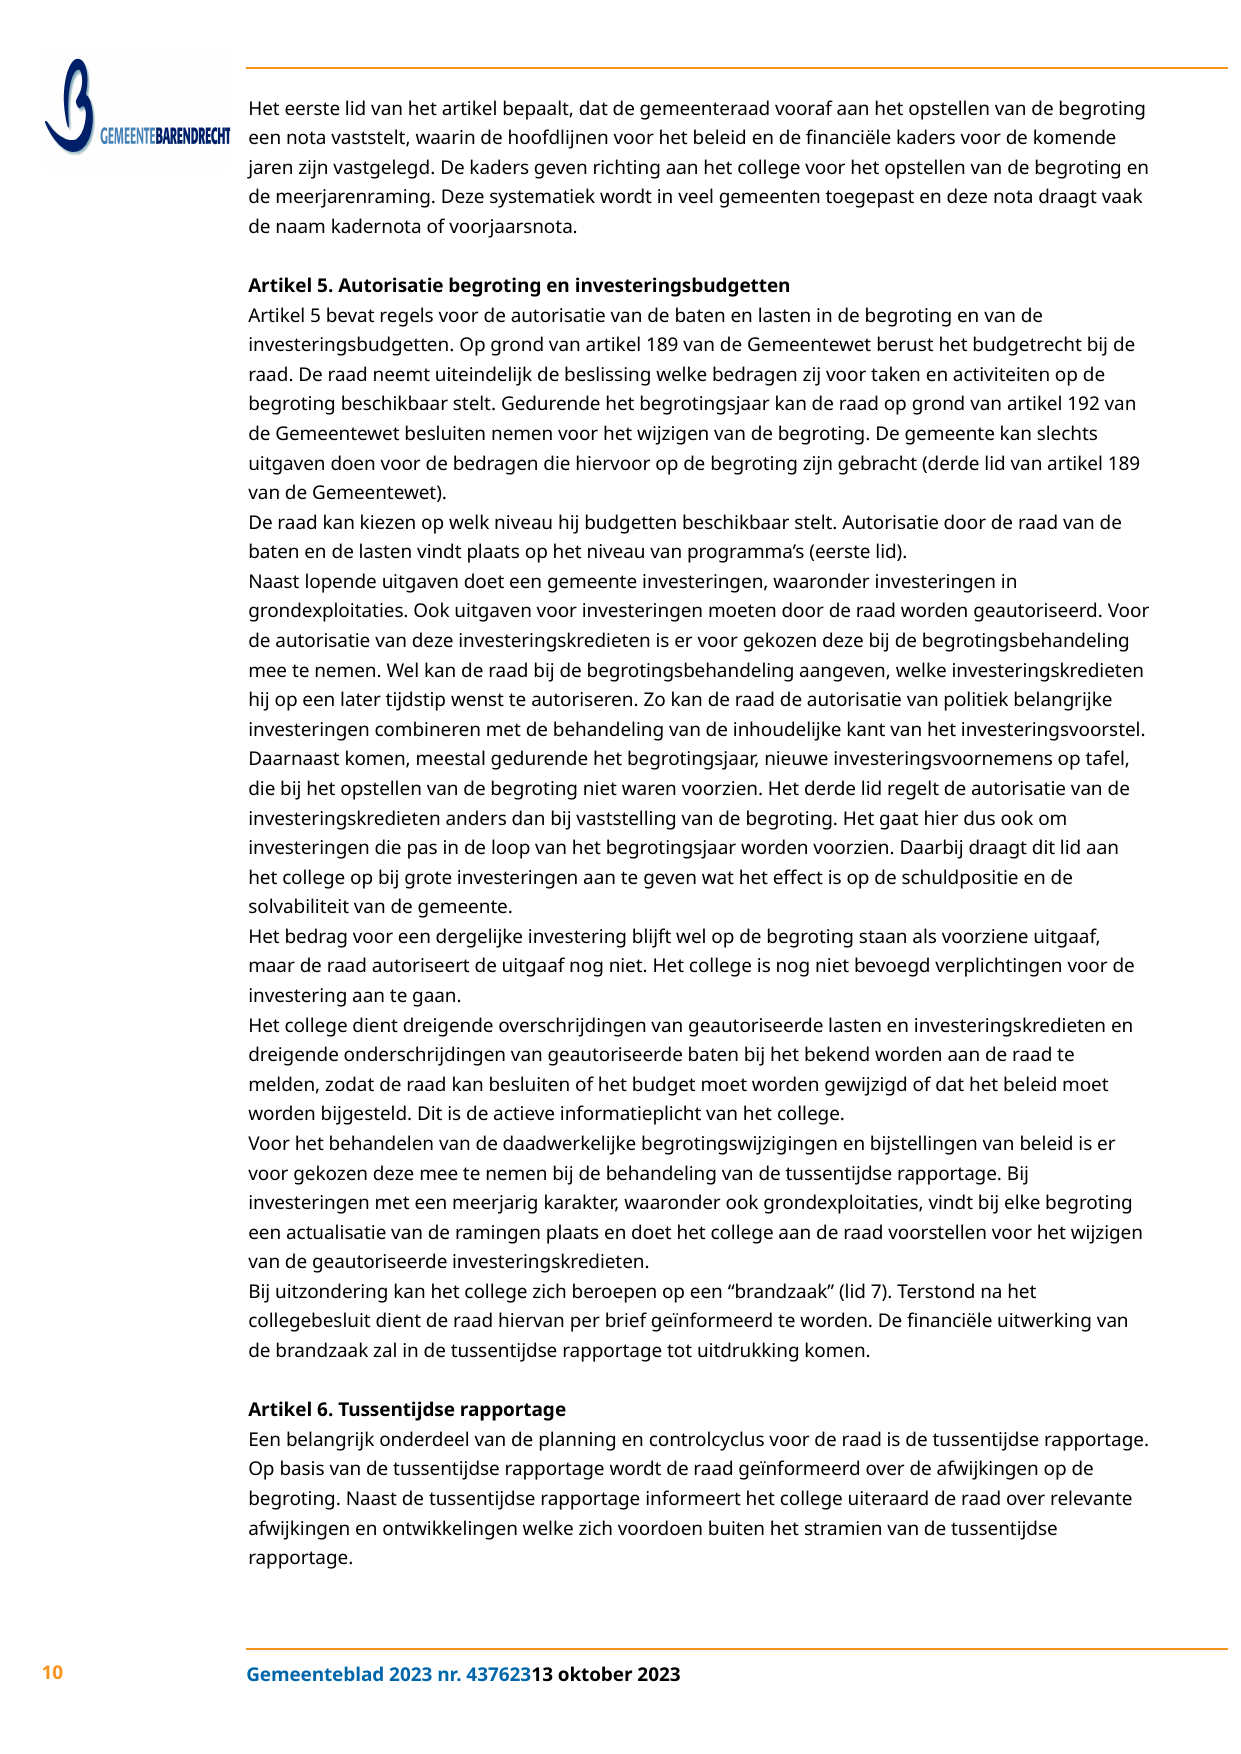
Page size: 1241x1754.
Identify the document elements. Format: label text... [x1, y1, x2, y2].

text De raad kan kiezen op welk niveau hij budgetten beschikbaar stelt. Autorisatie door de raad van de baten en de lasten vindt plaats op het niveau van programma’s (eerste lid). [248, 509, 1152, 564]
text Voor het behandelen van de daadwerkelijke begrotingswijzigingen en bijstellingen van beleid is er voor gekozen deze mee te nemen bij de behandeling van de tussentijdse rapportage. Bij investeringen met een meerjarig karakter, waaronder ook grondexploitaties, vindt bij elke begroting een actualisatie van de ramingen plaats en doet het college aan de raad voorstellen voor het wijzigen van de geautoriseerde investeringskredieten. [248, 1130, 1152, 1274]
text Het bedrag voor een dergelijke investering blijft wel op de begroting staan als voorziene uitgaaf, maar de raad autoriseert de uitgaaf nog niet. Het college is nog niet bevoegd verplichtingen voor de investering aan te gaan. [248, 923, 1152, 1008]
text Artikel 5 bevat regels voor de autorisatie van de baten en lasten in de begroting en van de investeringsbudgetten. Op grond van artikel 189 van de Gemeentewet berust het budgetrecht bij de raad. De raad neemt uiteindelijk de beslissing welke bedragen zij voor taken en activiteiten op de begroting beschikbaar stelt. Gedurende het begrotingsjaar kan de raad op grond van artikel 192 van de Gemeentewet besluiten nemen voor het wijzigen van de begroting. De gemeente kan slechts uitgaven doen voor de bedragen die hiervoor op de begroting zijn gebracht (derde lid van artikel 189 van de Gemeentewet). [248, 302, 1152, 505]
text Bij uitzondering kan het college zich beroepen op een “brandzaak” (lid 7). Terstond na het collegebesluit dient de raad hiervan per brief geïnformeerd te worden. De financiële uitwerking van de brandzaak zal in de tussentijdse rapportage tot uitdrukking komen. [248, 1278, 1152, 1363]
text Naast lopende uitgaven doet een gemeente investeringen, waaronder investeringen in grondexploitaties. Ook uitgaven voor investeringen moeten door de raad worden geautoriseerd. Voor de autorisatie van deze investeringskredieten is er voor gekozen deze bij de begrotingsbehandeling mee te nemen. Wel kan de raad bij de begrotingsbehandeling aangeven, welke investeringskredieten hij op een later tijdstip wenst te autoriseren. Zo kan de raad de autorisatie van politiek belangrijke investeringen combineren met de behandeling van de inhoudelijke kant van het investeringsvoorstel. [248, 568, 1152, 742]
text Artikel 6. Tussentijdse rapportage [248, 1396, 1152, 1422]
text Het college dient dreigende overschrijdingen van geautoriseerde lasten en investeringskredieten en dreigende onderschrijdingen van geautoriseerde baten bij het bekend worden aan de raad te melden, zodat de raad kan besluiten of het budget moet worden gewijzigd of dat het beleid moet worden bijgesteld. Dit is de actieve informatieplicht van het college. [248, 1012, 1152, 1126]
text Het eerste lid van het artikel bepaalt, dat de gemeenteraad vooraf aan het opstellen van de begroting een nota vaststelt, waarin de hoofdlijnen voor het beleid en de financiële kaders voor de komende jaren zijn vastgelegd. De kaders geven richting aan het college voor het opstellen van de begroting en de meerjarenraming. Deze systematiek wordt in veel gemeenten toegepast en deze nota draagt vaak de naam kadernota of voorjaarsnota. [248, 95, 1152, 239]
text Een belangrijk onderdeel van de planning en controlcyclus voor de raad is de tussentijdse rapportage. Op basis van de tussentijdse rapportage wordt de raad geïnformeerd over de afwijkingen op de begroting. Naast de tussentijdse rapportage informeert het college uiteraard de raad over relevante afwijkingen en ontwikkelingen welke zich voordoen buiten het stramien van de tussentijdse rapportage. [248, 1426, 1152, 1570]
text Daarnaast komen, meestal gedurende het begrotingsjaar, nieuwe investeringsvoornemens op tafel, die bij het opstellen van de begroting niet waren voorzien. Het derde lid regelt de autorisatie van de investeringskredieten anders dan bij vaststelling van de begroting. Het gaat hier dus ook om investeringen die pas in de loop van het begrotingsjaar worden voorzien. Daarbij draagt dit lid aan het college op bij grote investeringen aan te geven wat het effect is op de schuldpositie en de solvabiliteit van de gemeente. [248, 746, 1152, 919]
picture [41, 47, 231, 172]
text Artikel 5. Autorisatie begroting en investeringsbudgetten [248, 272, 1152, 298]
